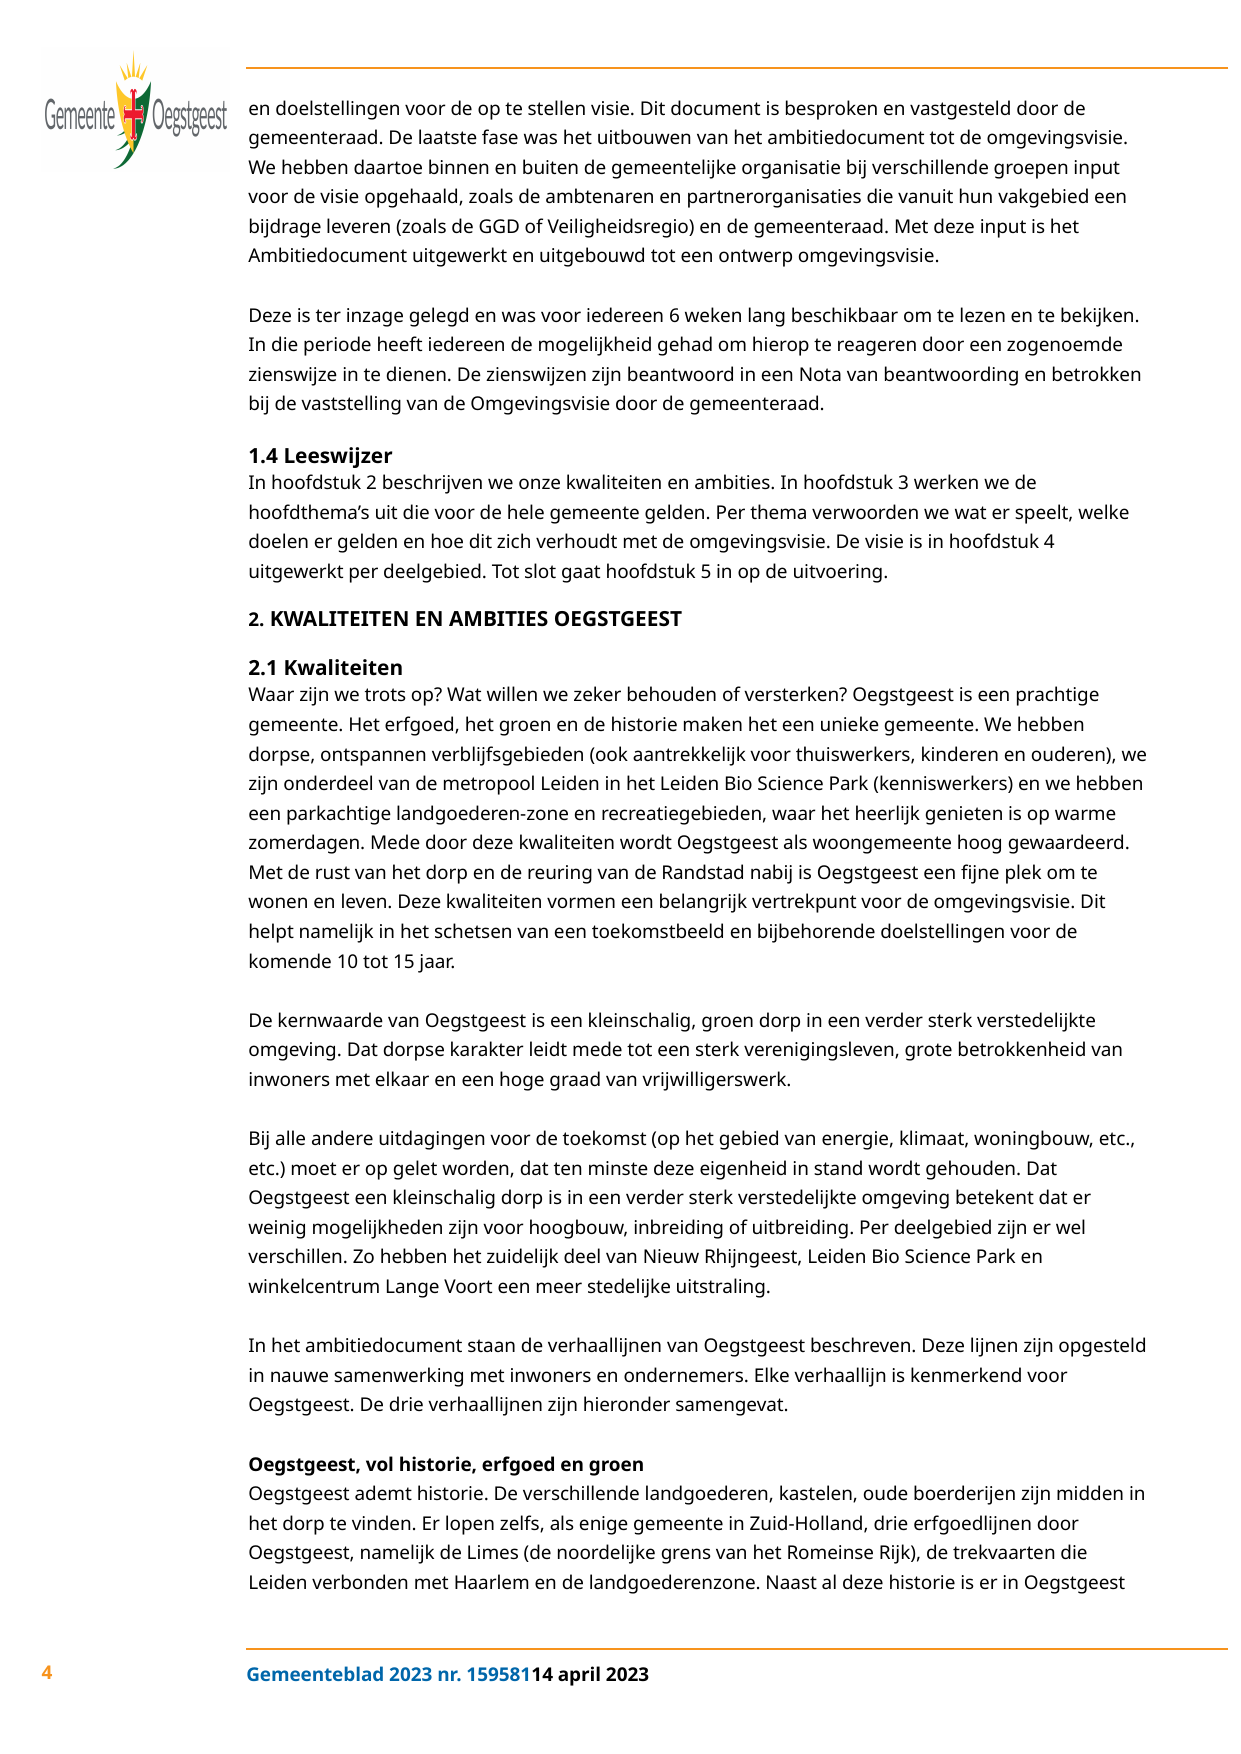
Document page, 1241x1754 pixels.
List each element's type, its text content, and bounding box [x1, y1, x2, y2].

text 2. KWALITEITEN EN AMBITIES OEGSTGEEST [248, 604, 1152, 632]
text Bij alle andere uitdagingen voor de toekomst (op het gebied van energie, klimaat, woningbouw, etc., etc.) moet er op gelet worden, dat ten minste deze eigenheid in stand wordt gehouden. Dat Oegstgeest een kleinschalig dorp is in een verder sterk verstedelijkte omgeving betekent dat er weinig mogelijkheden zijn voor hoogbouw, inbreiding of uitbreiding. Per deelgebied zijn er wel verschillen. Zo hebben het zuidelijk deel van Nieuw Rhijngeest, Leiden Bio Science Park en winkelcentrum Lange Voort een meer stedelijke uitstraling. [248, 1125, 1152, 1299]
text 1.4 Leeswijzer [248, 441, 1152, 469]
text In hoofdstuk 2 beschrijven we onze kwaliteiten en ambities. In hoofdstuk 3 werken we de hoofdthema’s uit die voor de hele gemeente gelden. Per thema verwoorden we wat er speelt, welke doelen er gelden en hoe dit zich verhoudt met de omgevingsvisie. De visie is in hoofdstuk 4 uitgewerkt per deelgebied. Tot slot gaat hoofdstuk 5 in op de uitvoering. [248, 469, 1152, 584]
text De kernwaarde van Oegstgeest is een kleinschalig, groen dorp in een verder sterk verstedelijkte omgeving. Dat dorpse karakter leidt mede tot een sterk verenigingsleven, grote betrokkenheid van inwoners met elkaar en een hoge graad van vrijwilligerswerk. [248, 1007, 1152, 1092]
text Deze is ter inzage gelegd en was voor iedereen 6 weken lang beschikbaar om te lezen en te bekijken. In die periode heeft iedereen de mogelijkheid gehad om hierop te reageren door een zogenoemde zienswijze in te dienen. De zienswijzen zijn beantwoord in een Nota van beantwoording en betrokken bij de vaststelling van de Omgevingsvisie door de gemeenteraad. [248, 302, 1152, 416]
text Oegstgeest ademt historie. De verschillende landgoederen, kastelen, oude boerderijen zijn midden in het dorp te vinden. Er lopen zelfs, als enige gemeente in Zuid-Holland, drie erfgoedlijnen door Oegstgeest, namelijk de Limes (de noordelijke grens van het Romeinse Rijk), de trekvaarten die Leiden verbonden met Haarlem en de landgoederenzone. Naast al deze historie is er in Oegstgeest [248, 1480, 1152, 1595]
text We hebben daartoe binnen en buiten de gemeentelijke organisatie bij verschillende groepen input voor de visie opgehaald, zoals de ambtenaren en partnerorganisaties die vanuit hun vakgebied een bijdrage leveren (zoals de GGD of Veiligheidsregio) en de gemeenteraad. Met deze input is het Ambitiedocument uitgewerkt en uitgebouwd tot een ontwerp omgevingsvisie. [248, 154, 1152, 268]
text 2.1 Kwaliteiten [248, 653, 1152, 682]
text en doelstellingen voor de op te stellen visie. Dit document is besproken en vastgesteld door de gemeenteraad. De laatste fase was het uitbouwen van het ambitiedocument tot de omgevingsvisie. [248, 95, 1152, 150]
text Waar zijn we trots op? Wat willen we zeker behouden of versterken? Oegstgeest is een prachtige gemeente. Het erfgoed, het groen en de historie maken het een unieke gemeente. We hebben dorpse, ontspannen verblijfsgebieden (ook aantrekkelijk voor thuiswerkers, kinderen en ouderen), we zijn onderdeel van de metropool Leiden in het Leiden Bio Science Park (kenniswerkers) en we hebben een parkachtige landgoederen-zone en recreatiegebieden, waar het heerlijk genieten is op warme zomerdagen. Mede door deze kwaliteiten wordt Oegstgeest als woongemeente hoog gewaardeerd. Met de rust van het dorp en de reuring van de Randstad nabij is Oegstgeest een fijne plek om te wonen en leven. Deze kwaliteiten vormen een belangrijk vertrekpunt voor de omgevingsvisie. Dit helpt namelijk in het schetsen van een toekomstbeeld en bijbehorende doelstellingen voor de komende 10 tot 15 jaar. [248, 682, 1152, 973]
picture [41, 47, 231, 172]
text In het ambitiedocument staan de verhaallijnen van Oegstgeest beschreven. Deze lijnen zijn opgesteld in nauwe samenwerking met inwoners en ondernemers. Elke verhaallijn is kenmerkend voor Oegstgeest. De drie verhaallijnen zijn hieronder samengevat. [248, 1332, 1152, 1417]
text Oegstgeest, vol historie, erfgoed en groen [248, 1451, 1152, 1476]
